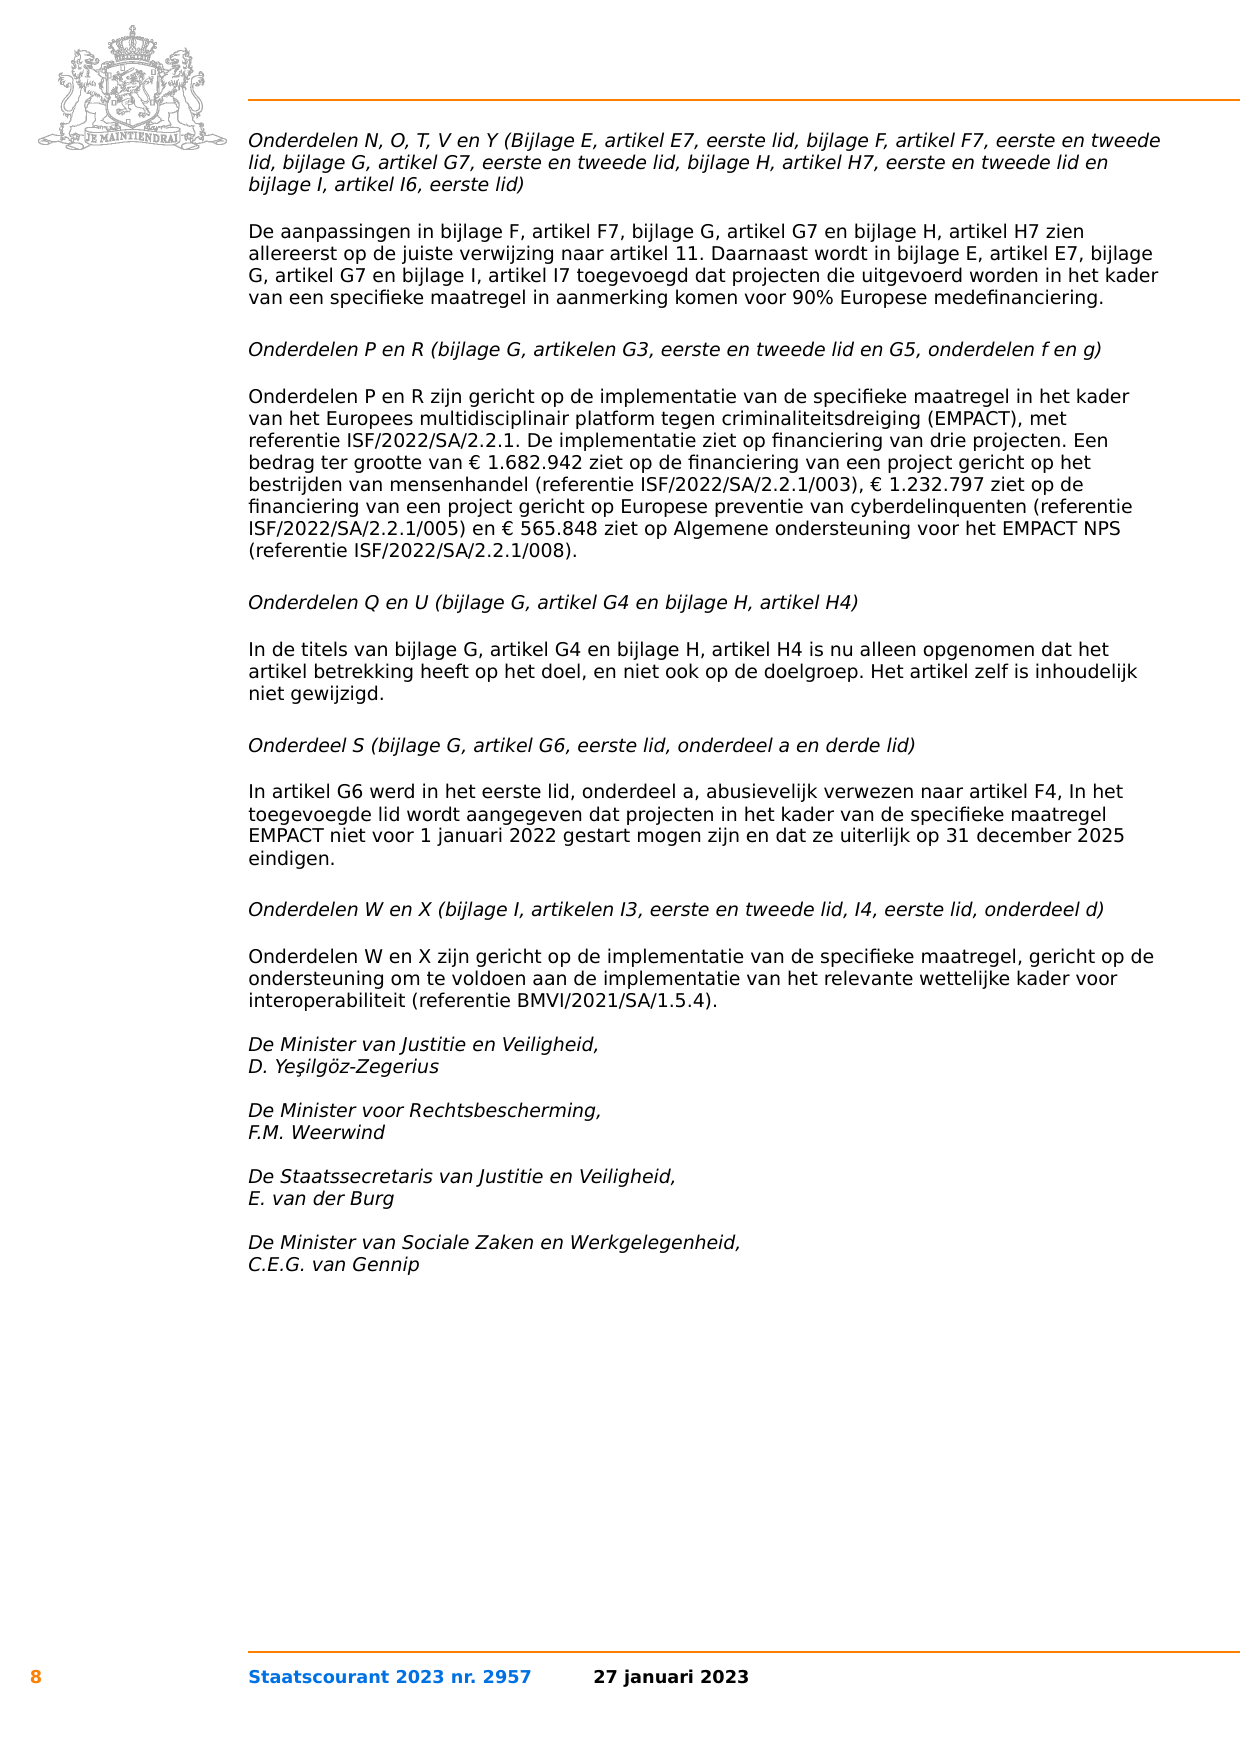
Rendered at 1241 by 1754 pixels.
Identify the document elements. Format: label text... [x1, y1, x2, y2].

text In de titels van bijlage G, artikel G4 en bijlage H, artikel H4 is nu alleen opgenomen dat het artikel betrekking heeft op het doel, en niet ook op de doelgroep. Het artikel zelf is inhoudelijk niet gewijzigd. [248, 638, 1163, 704]
text De Staatssecretaris van Justitie en Veiligheid, E. van der Burg [248, 1166, 1163, 1210]
subtitle Onderdelen P en R (bijlage G, artikelen G3, eerste en tweede lid en G5, onderdelen f en g) [248, 339, 1163, 361]
subtitle Onderdeel S (bijlage G, artikel G6, eerste lid, onderdeel a en derde lid) [248, 734, 1163, 756]
picture [38, 25, 227, 150]
text Onderdelen P en R zijn gericht op de implementatie van de specifieke maatregel in het kader van het Europees multidisciplinair platform tegen criminaliteitsdreiging (EMPACT), met referentie ISF/2022/SA/2.2.1. De implementatie ziet op financiering van drie projecten. Een bedrag ter grootte van € 1.682.942 ziet op de financiering van een project gericht op het bestrijden van mensenhandel (referentie ISF/2022/SA/2.2.1/003), € 1.232.797 ziet op de financiering van een project gericht op Europese preventie van cyberdelinquenten (referentie ISF/2022/SA/2.2.1/005) en € 565.848 ziet op Algemene ondersteuning voor het EMPACT NPS (referentie ISF/2022/SA/2.2.1/008). [248, 386, 1163, 562]
subtitle Onderdelen W en X (bijlage I, artikelen I3, eerste en tweede lid, I4, eerste lid, onderdeel d) [248, 899, 1163, 921]
text De Minister van Sociale Zaken en Werkgelegenheid, C.E.G. van Gennip [248, 1232, 1163, 1276]
text Onderdelen W en X zijn gericht op de implementatie van de specifieke maatregel, gericht op de ondersteuning om te voldoen aan de implementatie van het relevante wettelijke kader voor interoperabiliteit (referentie BMVI/2021/SA/1.5.4). [248, 946, 1163, 1012]
text In artikel G6 werd in het eerste lid, onderdeel a, abusievelijk verwezen naar artikel F4, In het toegevoegde lid wordt aangegeven dat projecten in het kader van de specifieke maatregel EMPACT niet voor 1 januari 2022 gestart mogen zijn en dat ze uiterlijk op 31 december 2025 eindigen. [248, 781, 1163, 869]
text De Minister van Justitie en Veiligheid, D. Yeşilgöz-Zegerius [248, 1034, 1163, 1078]
text De Minister voor Rechtsbescherming, F.M. Weerwind [248, 1100, 1163, 1144]
text De aanpassingen in bijlage F, artikel F7, bijlage G, artikel G7 en bijlage H, artikel H7 zien allereerst op de juiste verwijzing naar artikel 11. Daarnaast wordt in bijlage E, artikel E7, bijlage G, artikel G7 en bijlage I, artikel I7 toegevoegd dat projecten die uitgevoerd worden in het kader van een specifieke maatregel in aanmerking komen voor 90% Europese medefinanciering. [248, 221, 1163, 309]
subtitle Onderdelen Q en U (bijlage G, artikel G4 en bijlage H, artikel H4) [248, 592, 1163, 613]
subtitle Onderdelen N, O, T, V en Y (Bijlage E, artikel E7, eerste lid, bijlage F, artikel F7, eerste en tweede lid, bijlage G, artikel G7, eerste en tweede lid, bijlage H, artikel H7, eerste en tweede lid en bijlage I, artikel I6, eerste lid) [248, 130, 1163, 196]
